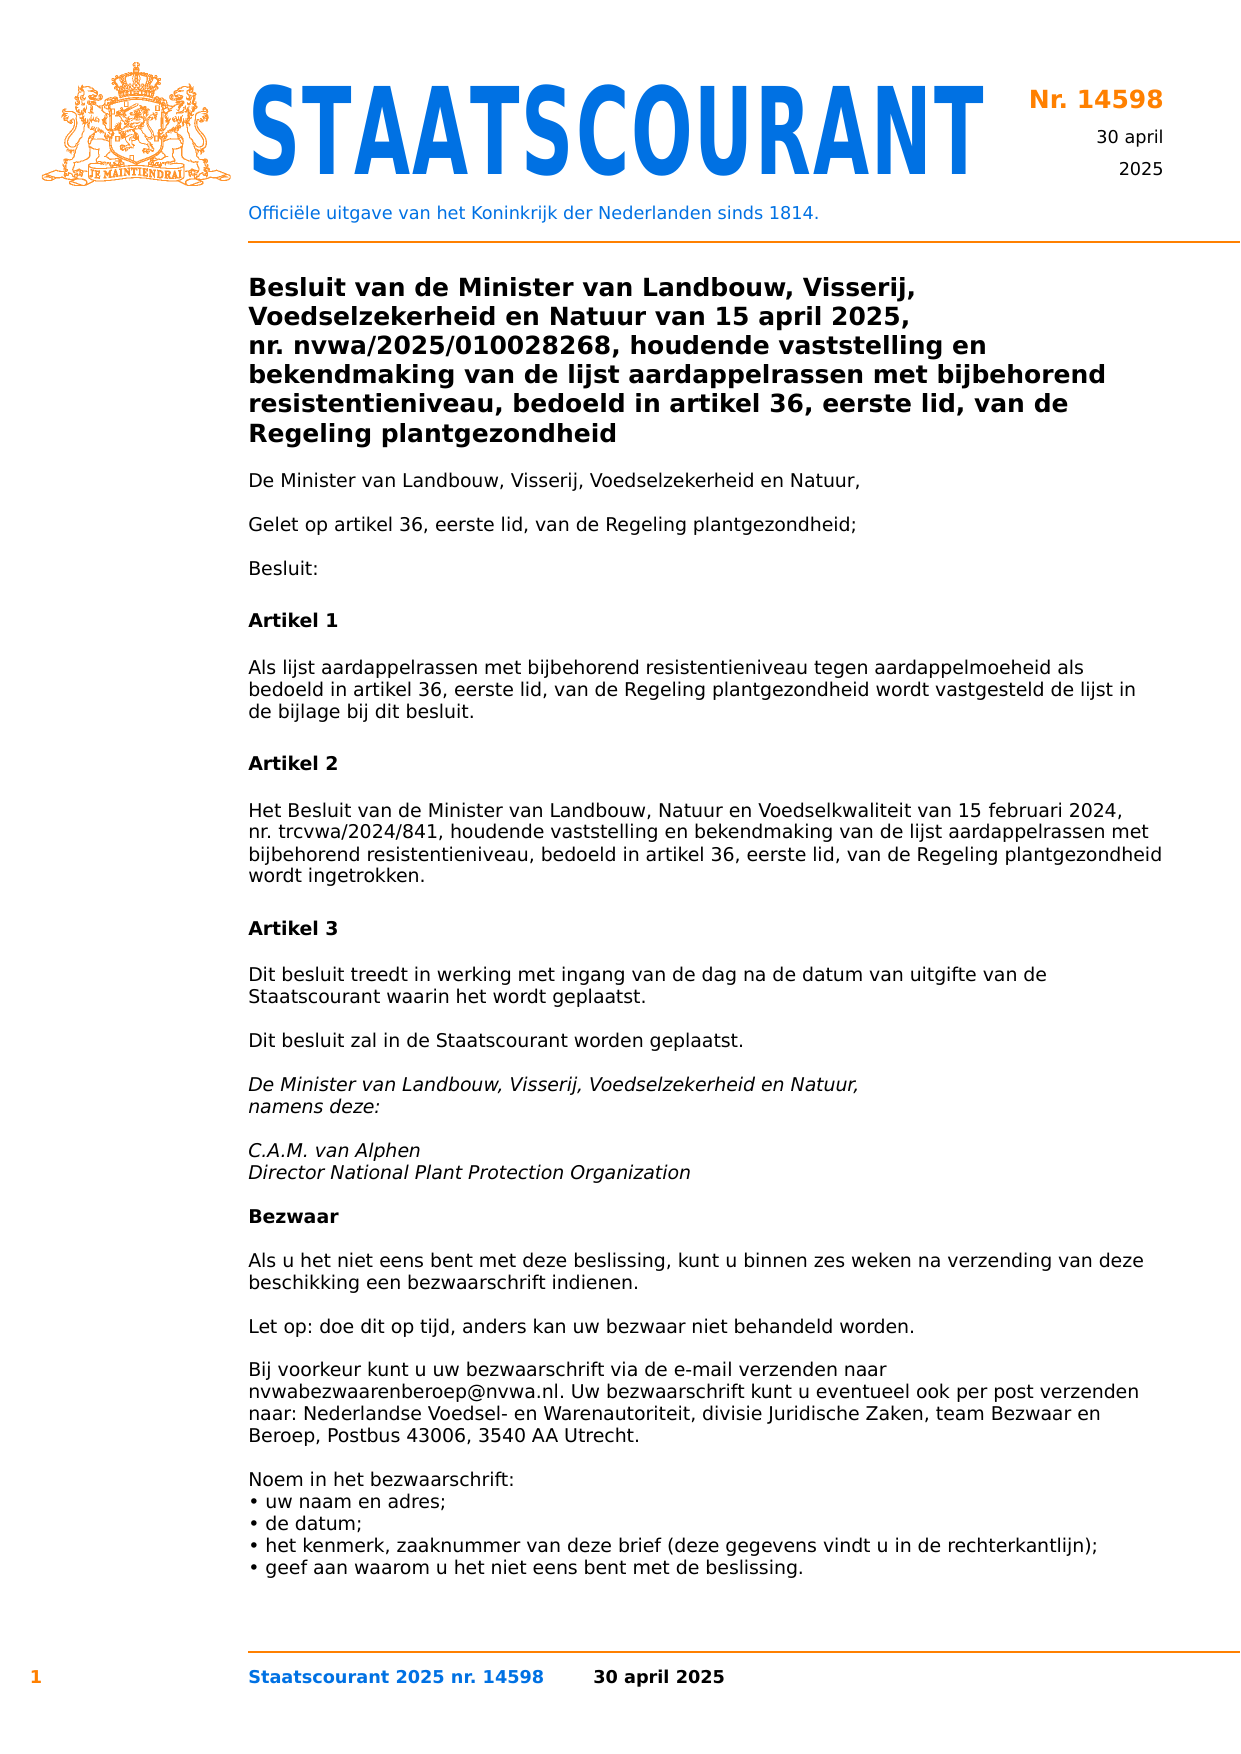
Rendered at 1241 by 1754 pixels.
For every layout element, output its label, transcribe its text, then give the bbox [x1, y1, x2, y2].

text Dit besluit zal in de Staatscourant worden geplaatst. [248, 1030, 1163, 1052]
table_header [25, 62, 248, 241]
text Gelet op artikel 36, eerste lid, van de Regeling plantgezondheid; [248, 514, 1163, 536]
subtitle Besluit van de Minister van Landbouw, Visserij, Voedselzekerheid en Natuur van 15 april 2025, nr. nvwa/2025/010028268, houdende vaststelling en bekendmaking van de lijst aardappelrassen met bijbehorend resistentieniveau, bedoeld in artikel 36, eerste lid, van de Regeling plantgezondheid [248, 273, 1163, 448]
text Let op: doe dit op tijd, anders kan uw bezwaar niet behandeld worden. [248, 1316, 1163, 1337]
text De Minister van Landbouw, Visserij, Voedselzekerheid en Natuur, namens deze: C.A.M. van Alphen Director National Plant Protection Organization [248, 1074, 1163, 1184]
text Besluit: [248, 558, 1163, 579]
text Als u het niet eens bent met deze beslissing, kunt u binnen zes weken na verzending van deze beschikking een bezwaarschrift indienen. [248, 1250, 1163, 1294]
text Dit besluit treedt in werking met ingang van de dag na de datum van uitgifte van de Staatscourant waarin het wordt geplaatst. [248, 964, 1163, 1008]
text Bij voorkeur kunt u uw bezwaarschrift via de e-mail verzenden naar nvwabezwaarenberoep@nvwa.nl. Uw bezwaarschrift kunt u eventueel ook per post verzenden naar: Nederlandse Voedsel- en Warenautoriteit, divisie Juridische Zaken, team Bezwaar en Beroep, Postbus 43006, 3540 AA Utrecht. [248, 1359, 1163, 1447]
subtitle Artikel 1 [248, 609, 1163, 632]
text Bezwaar [248, 1206, 1163, 1228]
table_cell Officiële uitgave van het Koninkrijk der Nederlanden sinds 1814. [248, 203, 1240, 241]
text • geef aan waarom u het niet eens bent met de beslissing. [248, 1557, 1163, 1579]
text • uw naam en adres; [248, 1491, 1163, 1513]
table_header Nr. 14598 [998, 62, 1240, 121]
text • het kenmerk, zaaknummer van deze brief (deze gegevens vindt u in de rechterkantlijn); [248, 1535, 1163, 1557]
table_cell 30 april [998, 121, 1240, 153]
subtitle Artikel 2 [248, 752, 1163, 774]
text • de datum; [248, 1513, 1163, 1535]
text Noem in het bezwaarschrift: [248, 1469, 1163, 1491]
text De Minister van Landbouw, Visserij, Voedselzekerheid en Natuur, [248, 470, 1163, 492]
picture [41, 62, 231, 186]
subtitle Artikel 3 [248, 917, 1163, 939]
text Het Besluit van de Minister van Landbouw, Natuur en Voedselkwaliteit van 15 februari 2024, nr. trcvwa/2024/841, houdende vaststelling en bekendmaking van de lijst aardappelrassen met bijbehorend resistentieniveau, bedoeld in artikel 36, eerste lid, van de Regeling plantgezondheid wordt ingetrokken. [248, 799, 1163, 887]
text Als lijst aardappelrassen met bijbehorend resistentieniveau tegen aardappelmoeheid als bedoeld in artikel 36, eerste lid, van de Regeling plantgezondheid wordt vastgesteld de lijst in de bijlage bij dit besluit. [248, 657, 1163, 722]
table_cell 2025 [998, 153, 1240, 203]
table_header STAATSCOURANT [248, 62, 998, 203]
